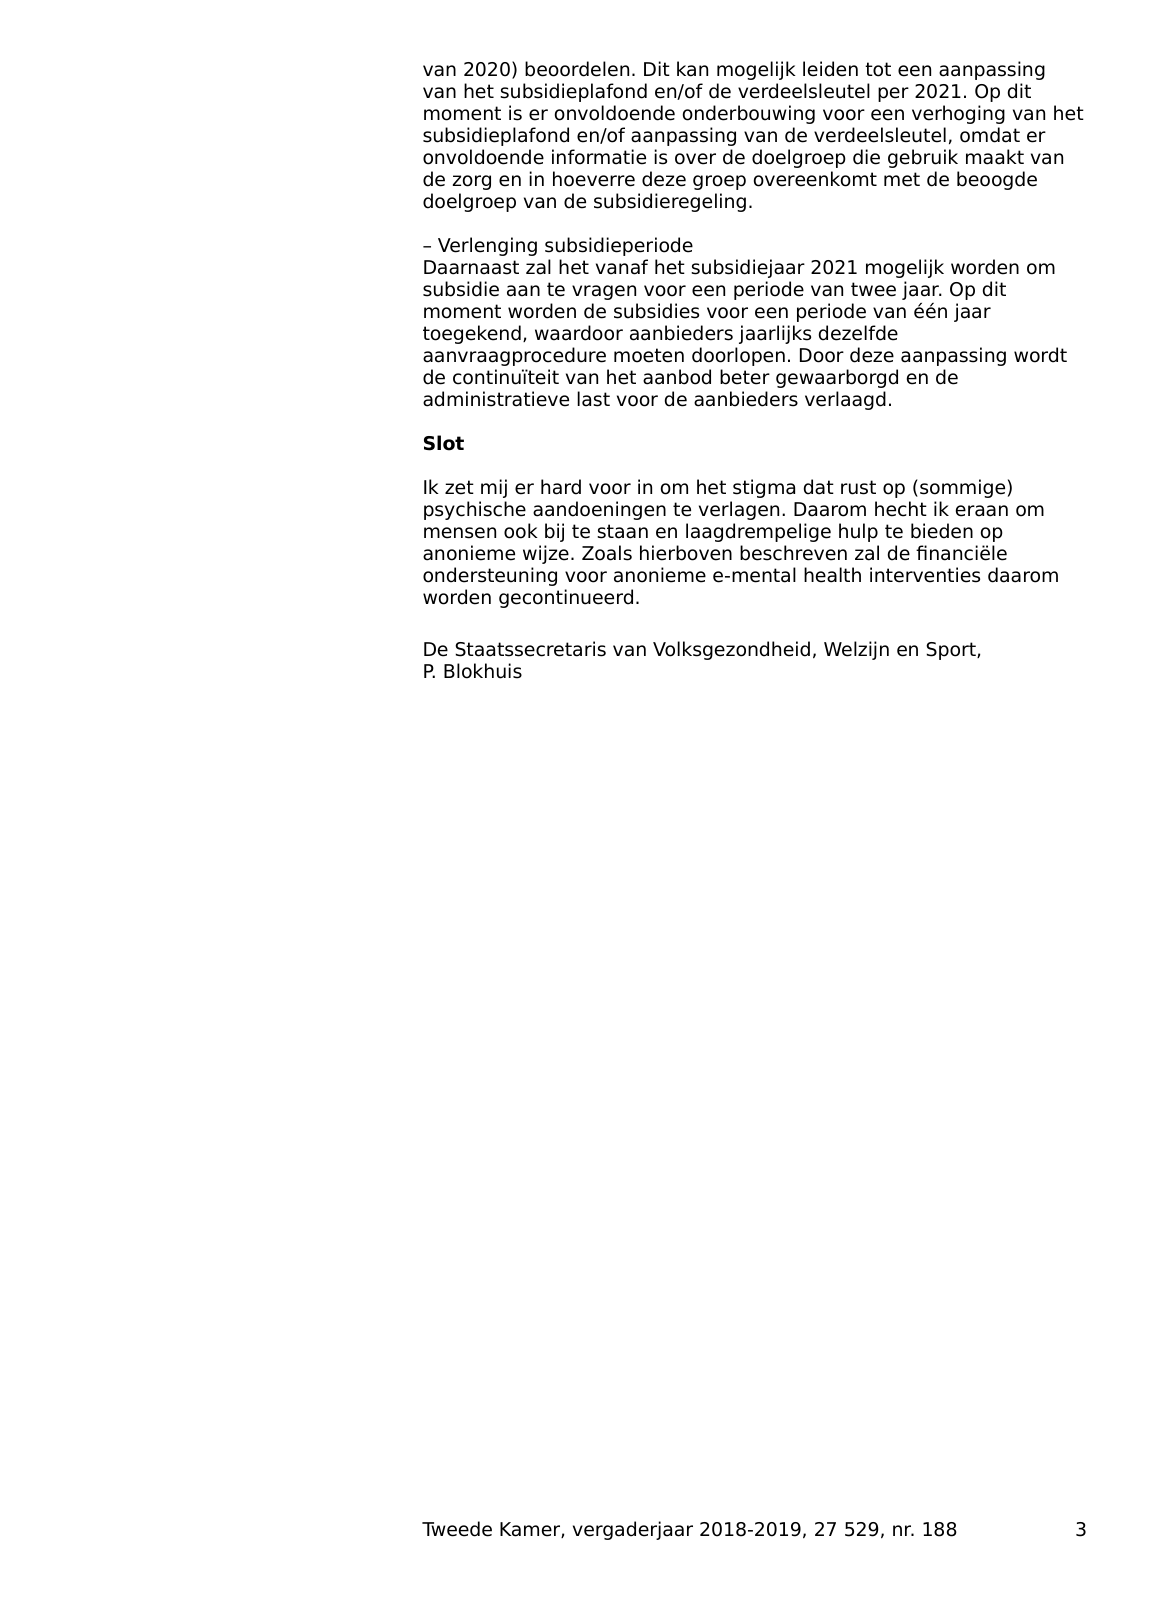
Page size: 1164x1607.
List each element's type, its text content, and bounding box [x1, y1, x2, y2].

text – Verlenging subsidieperiode [422, 235, 1087, 257]
text Ik zet mij er hard voor in om het stigma dat rust op (sommige) psychische aandoeningen te verlagen. Daarom hecht ik eraan om mensen ook bij te staan en laagdrempelige hulp te bieden op anonieme wijze. Zoals hierboven beschreven zal de financiële ondersteuning voor anonieme e-mental health interventies daarom worden gecontinueerd. [422, 477, 1087, 609]
subtitle Slot [422, 433, 1087, 455]
text De Staatssecretaris van Volksgezondheid, Welzijn en Sport, P. Blokhuis [422, 639, 1087, 683]
text Daarnaast zal het vanaf het subsidiejaar 2021 mogelijk worden om subsidie aan te vragen voor een periode van twee jaar. Op dit moment worden de subsidies voor een periode van één jaar toegekend, waardoor aanbieders jaarlijks dezelfde aanvraagprocedure moeten doorlopen. Door deze aanpassing wordt de continuïteit van het aanbod beter gewaarborgd en de administratieve last voor de aanbieders verlaagd. [422, 257, 1087, 411]
text van 2020) beoordelen. Dit kan mogelijk leiden tot een aanpassing van het subsidieplafond en/of de verdeelsleutel per 2021. Op dit moment is er onvoldoende onderbouwing voor een verhoging van het subsidieplafond en/of aanpassing van de verdeelsleutel, omdat er onvoldoende informatie is over de doelgroep die gebruik maakt van de zorg en in hoeverre deze groep overeenkomt met de beoogde doelgroep van de subsidieregeling. [422, 59, 1087, 213]
